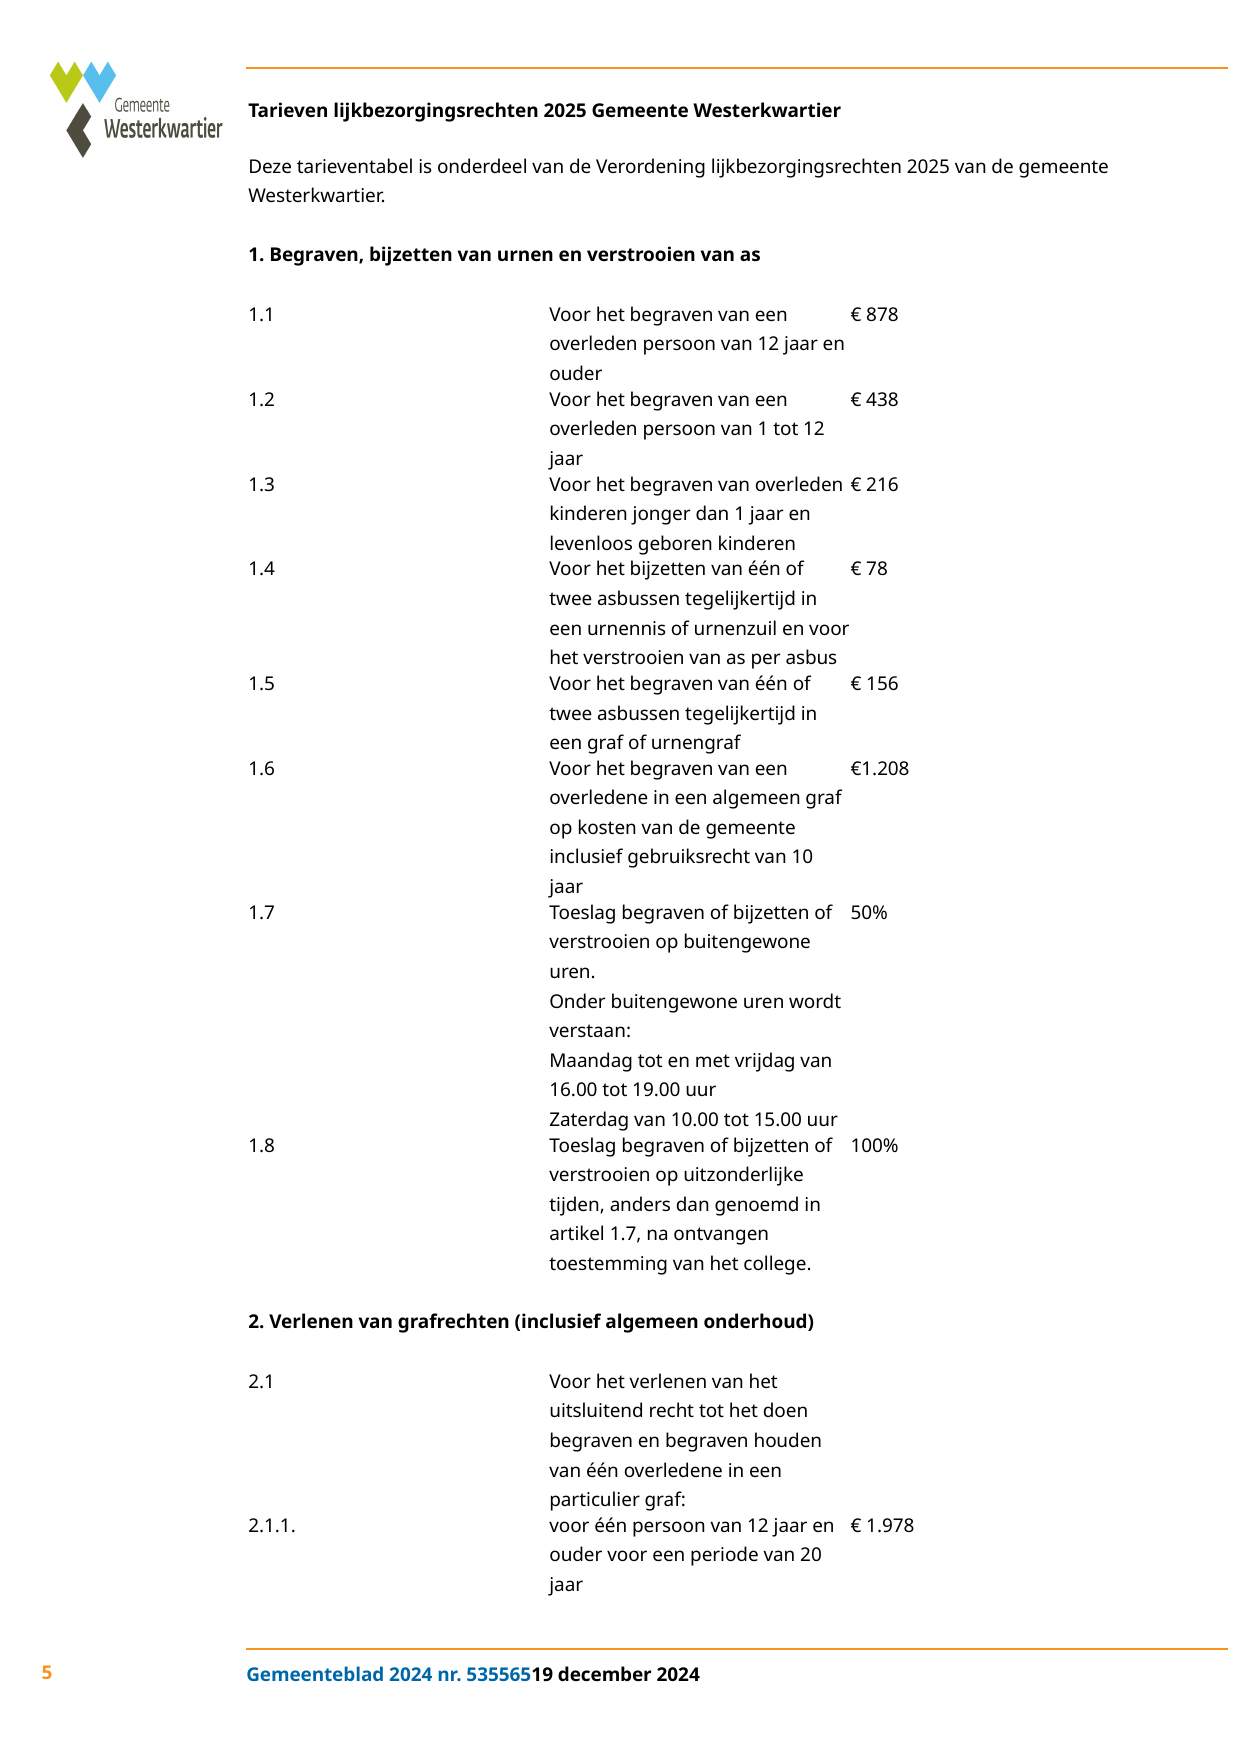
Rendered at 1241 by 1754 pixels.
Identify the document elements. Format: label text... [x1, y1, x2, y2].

table_cell € 216 [850, 471, 1152, 556]
table_cell 1.4 [248, 556, 549, 670]
text Deze tarieventabel is onderdeel van de Verordening lijkbezorgingsrechten 2025 van de gemeente Westerkwartier. [248, 153, 1152, 208]
table_cell 1.8 [248, 1132, 549, 1276]
table_cell 1.2 [248, 386, 549, 471]
table_cell 2.1.1. [248, 1512, 549, 1597]
table_cell €1.208 [850, 755, 1152, 899]
text Tarieven lijkbezorgingsrechten 2025 Gemeente Westerkwartier [248, 95, 1152, 123]
table_cell € 156 [850, 670, 1152, 755]
table_cell € 1.978 [850, 1512, 1152, 1597]
table_header 2.1 [248, 1368, 549, 1512]
table_header € 878 [850, 301, 1152, 386]
table_cell 50% [850, 899, 1152, 1132]
table_cell 1.3 [248, 471, 549, 556]
table_cell 1.6 [248, 755, 549, 899]
table_cell Voor het begraven van overleden kinderen jonger dan 1 jaar en levenloos geboren kinderen [549, 471, 850, 556]
text 2. Verlenen van grafrechten (inclusief algemeen onderhoud) [248, 1309, 1152, 1334]
table_cell Toeslag begraven of bijzetten of verstrooien op uitzonderlijke tijden, anders dan genoemd in artikel 1.7, na ontvangen toestemming van het college. [549, 1132, 850, 1276]
table_cell 1.5 [248, 670, 549, 755]
table_header Voor het begraven van een overleden persoon van 12 jaar en ouder [549, 301, 850, 386]
table_cell Toeslag begraven of bijzetten of verstrooien op buitengewone uren. Onder buitengewone uren wordt verstaan: Maandag tot en met vrijdag van 16.00 tot 19.00 uur Zaterdag van 10.00 tot 15.00 uur [549, 899, 850, 1132]
table_cell voor één persoon van 12 jaar en ouder voor een periode van 20 jaar [549, 1512, 850, 1597]
text 1. Begraven, bijzetten van urnen en verstrooien van as [248, 242, 1152, 267]
table_cell € 438 [850, 386, 1152, 471]
table_cell Voor het bijzetten van één of twee asbussen tegelijkertijd in een urnennis of urnenzuil en voor het verstrooien van as per asbus [549, 556, 850, 670]
table_cell Voor het begraven van een overleden persoon van 1 tot 12 jaar [549, 386, 850, 471]
table_header 1.1 [248, 301, 549, 386]
table_cell Voor het begraven van één of twee asbussen tegelijkertijd in een graf of urnengraf [549, 670, 850, 755]
table_header Voor het verlenen van het uitsluitend recht tot het doen begraven en begraven houden van één overledene in een particulier graf: [549, 1368, 850, 1512]
table_cell € 78 [850, 556, 1152, 670]
table_cell 100% [850, 1132, 1152, 1276]
table_cell Voor het begraven van een overledene in een algemeen graf op kosten van de gemeente inclusief gebruiksrecht van 10 jaar [549, 755, 850, 899]
table_cell 1.7 [248, 899, 549, 1132]
picture [41, 47, 231, 172]
table_header [850, 1368, 1152, 1512]
